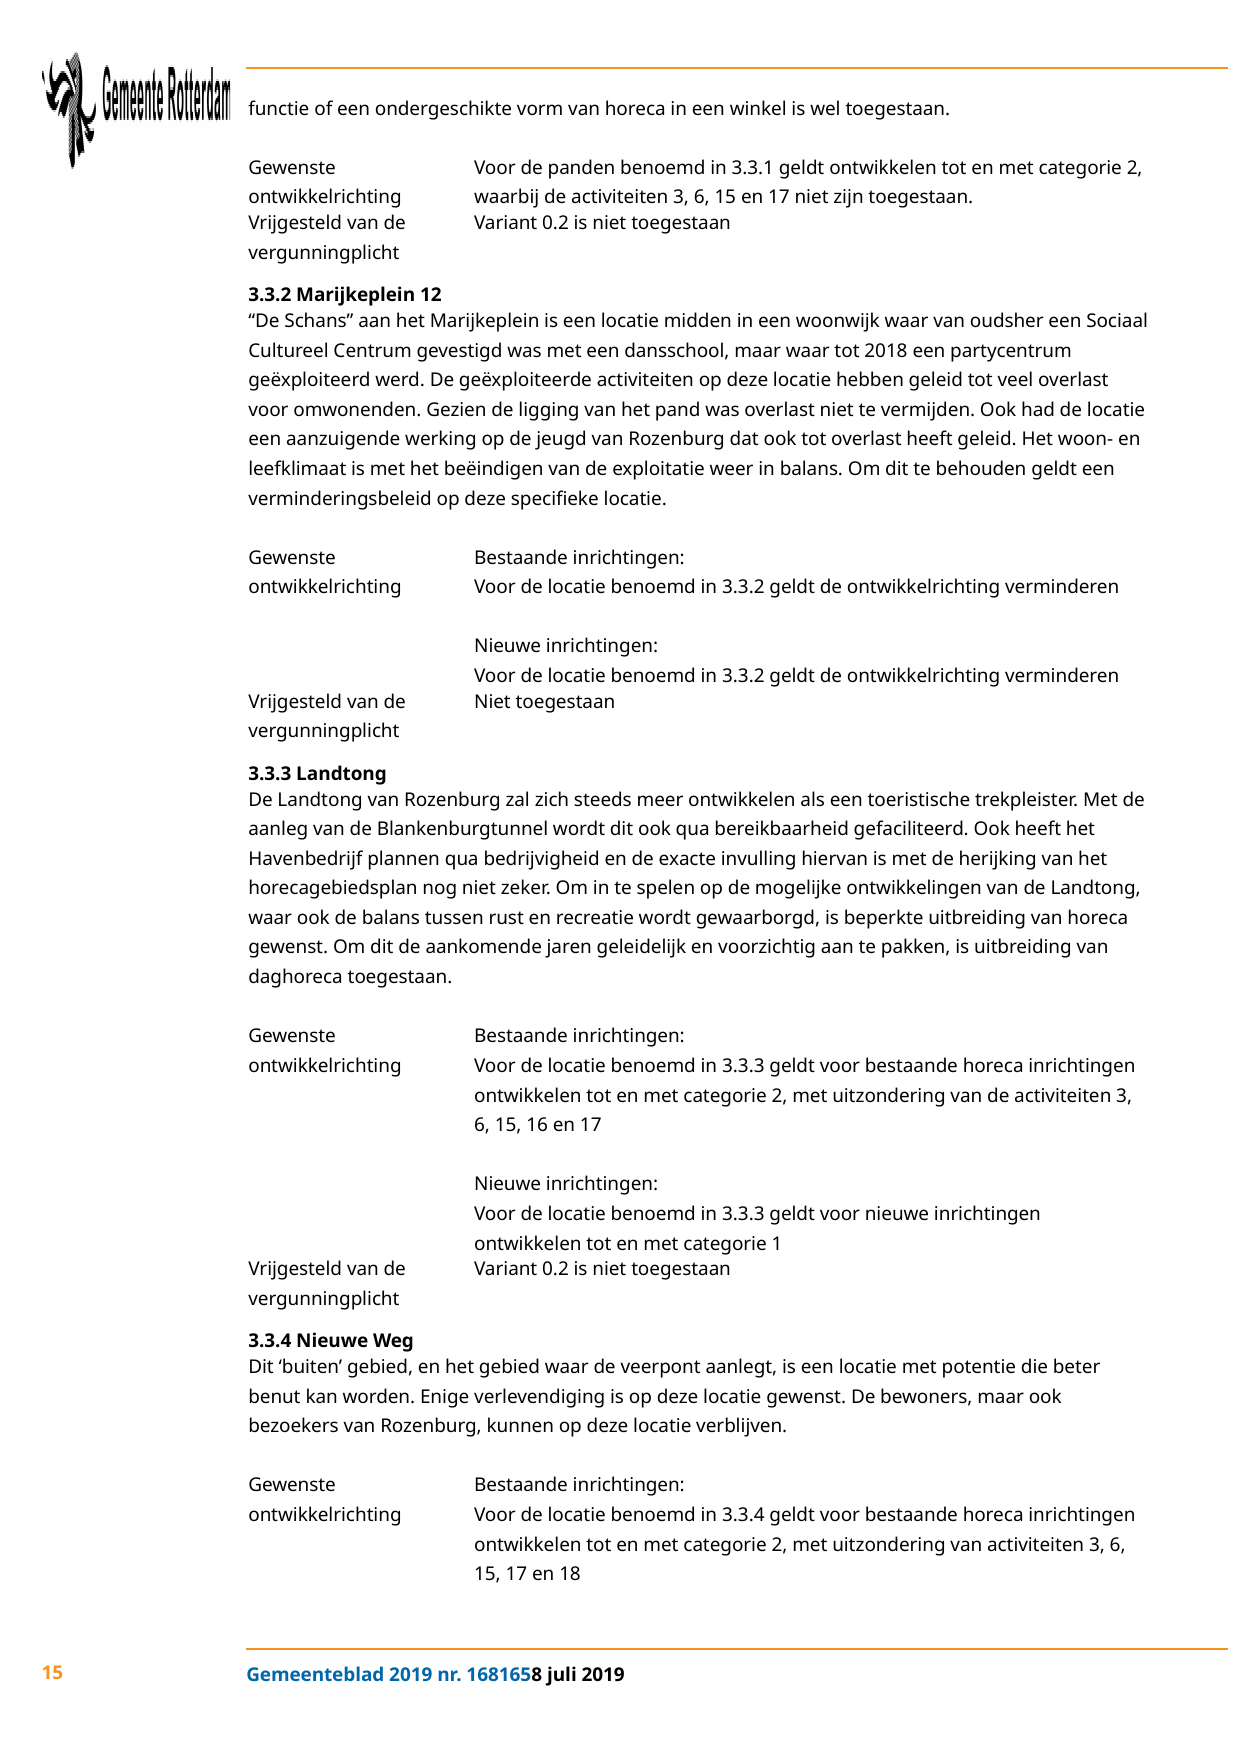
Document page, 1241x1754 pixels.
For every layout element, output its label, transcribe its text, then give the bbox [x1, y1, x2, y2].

table_header Bestaande inrichtingen: Voor de locatie benoemd in 3.3.4 geldt voor bestaande horeca inrichtingen ontwikkelen tot en met categorie 2, met uitzondering van activiteiten 3, 6, 15, 17 en 18 [474, 1472, 1152, 1586]
table_header Gewenste ontwikkelrichting [248, 154, 474, 209]
text 3.3.2 Marijkeplein 12 [248, 281, 1152, 307]
table_header Gewenste ontwikkelrichting [248, 544, 474, 688]
table_cell Variant 0.2 is niet toegestaan [474, 209, 1152, 265]
text “De Schans” aan het Marijkeplein is een locatie midden in een woonwijk waar van oudsher een Sociaal Cultureel Centrum gevestigd was met een dansschool, maar waar tot 2018 een partycentrum geëxploiteerd werd. De geëxploiteerde activiteiten op deze locatie hebben geleid tot veel overlast voor omwonenden. Gezien de ligging van het pand was overlast niet te vermijden. Ook had de locatie een aanzuigende werking op de jeugd van Rozenburg dat ook tot overlast heeft geleid. Het woon- en leefklimaat is met het beëindigen van de exploitatie weer in balans. Om dit te behouden geldt een verminderingsbeleid op deze specifieke locatie. [248, 307, 1152, 510]
text 3.3.3 Landtong [248, 760, 1152, 786]
table_header Gewenste ontwikkelrichting [248, 1023, 474, 1255]
table_header Bestaande inrichtingen: Voor de locatie benoemd in 3.3.3 geldt voor bestaande horeca inrichtingen ontwikkelen tot en met categorie 2, met uitzondering van de activiteiten 3, 6, 15, 16 en 17 Nieuwe inrichtingen: Voor de locatie benoemd in 3.3.3 geldt voor nieuwe inrichtingen ontwikkelen tot en met categorie 1 [474, 1023, 1152, 1255]
table_header Bestaande inrichtingen: Voor de locatie benoemd in 3.3.2 geldt de ontwikkelrichting verminderen Nieuwe inrichtingen: Voor de locatie benoemd in 3.3.2 geldt de ontwikkelrichting verminderen [474, 544, 1152, 688]
table_cell Niet toegestaan [474, 688, 1152, 743]
table_header Voor de panden benoemd in 3.3.1 geldt ontwikkelen tot en met categorie 2, waarbij de activiteiten 3, 6, 15 en 17 niet zijn toegestaan. [474, 154, 1152, 209]
table_cell Vrijgesteld van de vergunningplicht [248, 209, 474, 265]
table_header Gewenste ontwikkelrichting [248, 1472, 474, 1586]
text Dit ‘buiten’ gebied, en het gebied waar de veerpont aanlegt, is een locatie met potentie die beter benut kan worden. Enige verlevendiging is op deze locatie gewenst. De bewoners, maar ook bezoekers van Rozenburg, kunnen op deze locatie verblijven. [248, 1353, 1152, 1438]
table_cell Vrijgesteld van de vergunningplicht [248, 688, 474, 743]
text functie of een ondergeschikte vorm van horeca in een winkel is wel toegestaan. [248, 95, 1152, 121]
text De Landtong van Rozenburg zal zich steeds meer ontwikkelen als een toeristische trekpleister. Met de aanleg van de Blankenburgtunnel wordt dit ook qua bereikbaarheid gefaciliteerd. Ook heeft het Havenbedrijf plannen qua bedrijvigheid en de exacte invulling hiervan is met de herijking van het horecagebiedsplan nog niet zeker. Om in te spelen op de mogelijke ontwikkelingen van de Landtong, waar ook de balans tussen rust en recreatie wordt gewaarborgd, is beperkte uitbreiding van horeca gewenst. Om dit de aankomende jaren geleidelijk en voorzichtig aan te pakken, is uitbreiding van daghoreca toegestaan. [248, 786, 1152, 989]
picture [41, 47, 231, 172]
text 3.3.4 Nieuwe Weg [248, 1327, 1152, 1353]
table_cell Vrijgesteld van de vergunningplicht [248, 1255, 474, 1311]
table_cell Variant 0.2 is niet toegestaan [474, 1255, 1152, 1311]
